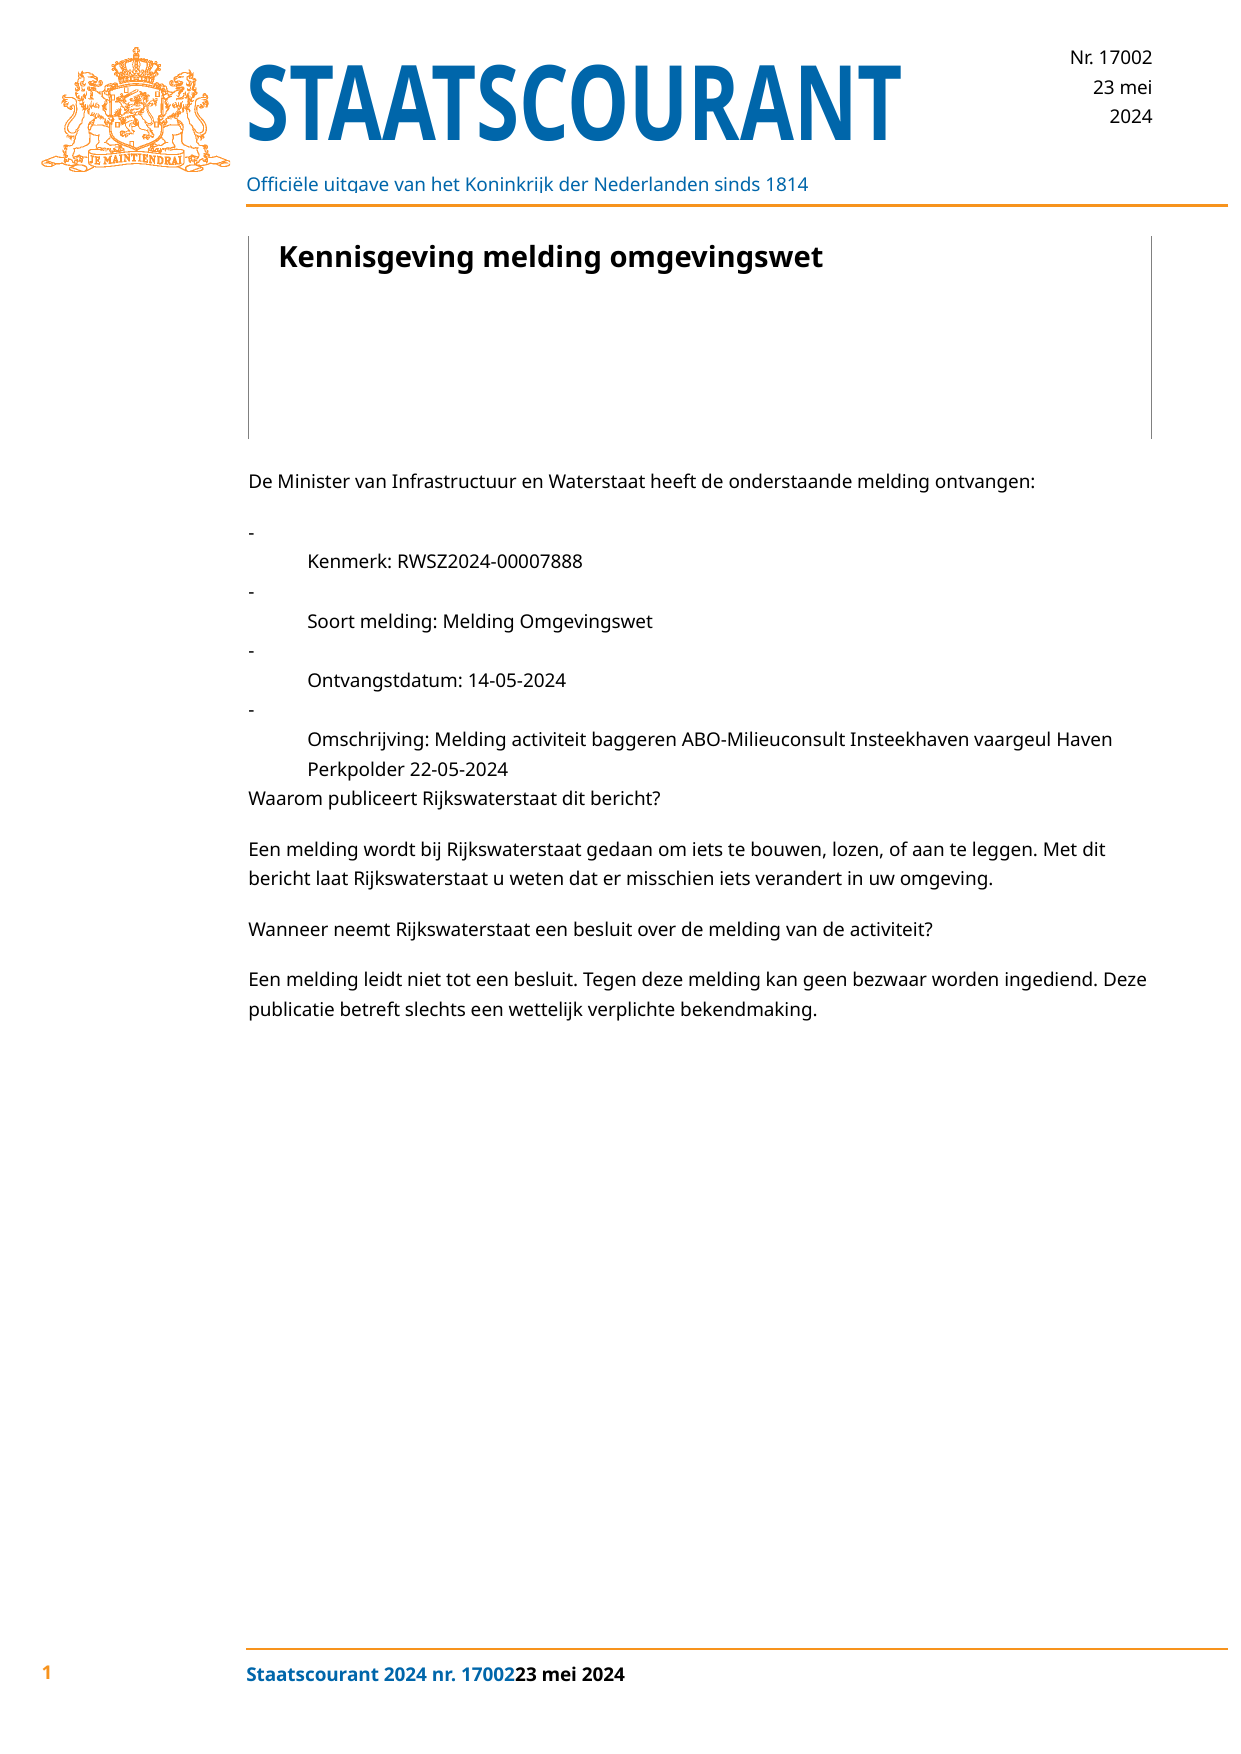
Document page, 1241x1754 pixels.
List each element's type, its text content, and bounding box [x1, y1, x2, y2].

text Een melding leidt niet tot een besluit. Tegen deze melding kan geen bezwaar worden ingediend. Deze publicatie betreft slechts een wettelijk verplichte bekendmaking. [248, 966, 1152, 1021]
table_header [850, 414, 1151, 439]
picture [41, 47, 231, 172]
text Wanneer neemt Rijkswaterstaat een besluit over de melding van de activiteit? [248, 916, 1152, 941]
picture [912, 236, 1090, 414]
table_header [1090, 236, 1151, 413]
text De Minister van Infrastructuur en Waterstaat heeft de onderstaande melding ontvangen: [248, 469, 1152, 494]
list Ontvangstdatum: 14-05-2024 [248, 667, 1152, 693]
table_header Kennisgeving melding omgevingswet [249, 236, 850, 439]
text Waarom publiceert Rijkswaterstaat dit bericht? [248, 785, 1152, 811]
list Soort melding: Melding Omgevingswet [248, 608, 1152, 633]
text Een melding wordt bij Rijkswaterstaat gedaan om iets te bouwen, lozen, of aan te leggen. Met dit bericht laat Rijkswaterstaat u weten dat er misschien iets verandert in uw omgeving. [248, 836, 1152, 891]
list Omschrijving: Melding activiteit baggeren ABO-Milieuconsult Insteekhaven vaargeul Haven Perkpolder 22-05-2024 [248, 726, 1152, 781]
list Kenmerk: RWSZ2024-00007888 [248, 549, 1152, 574]
table_header [850, 236, 912, 413]
